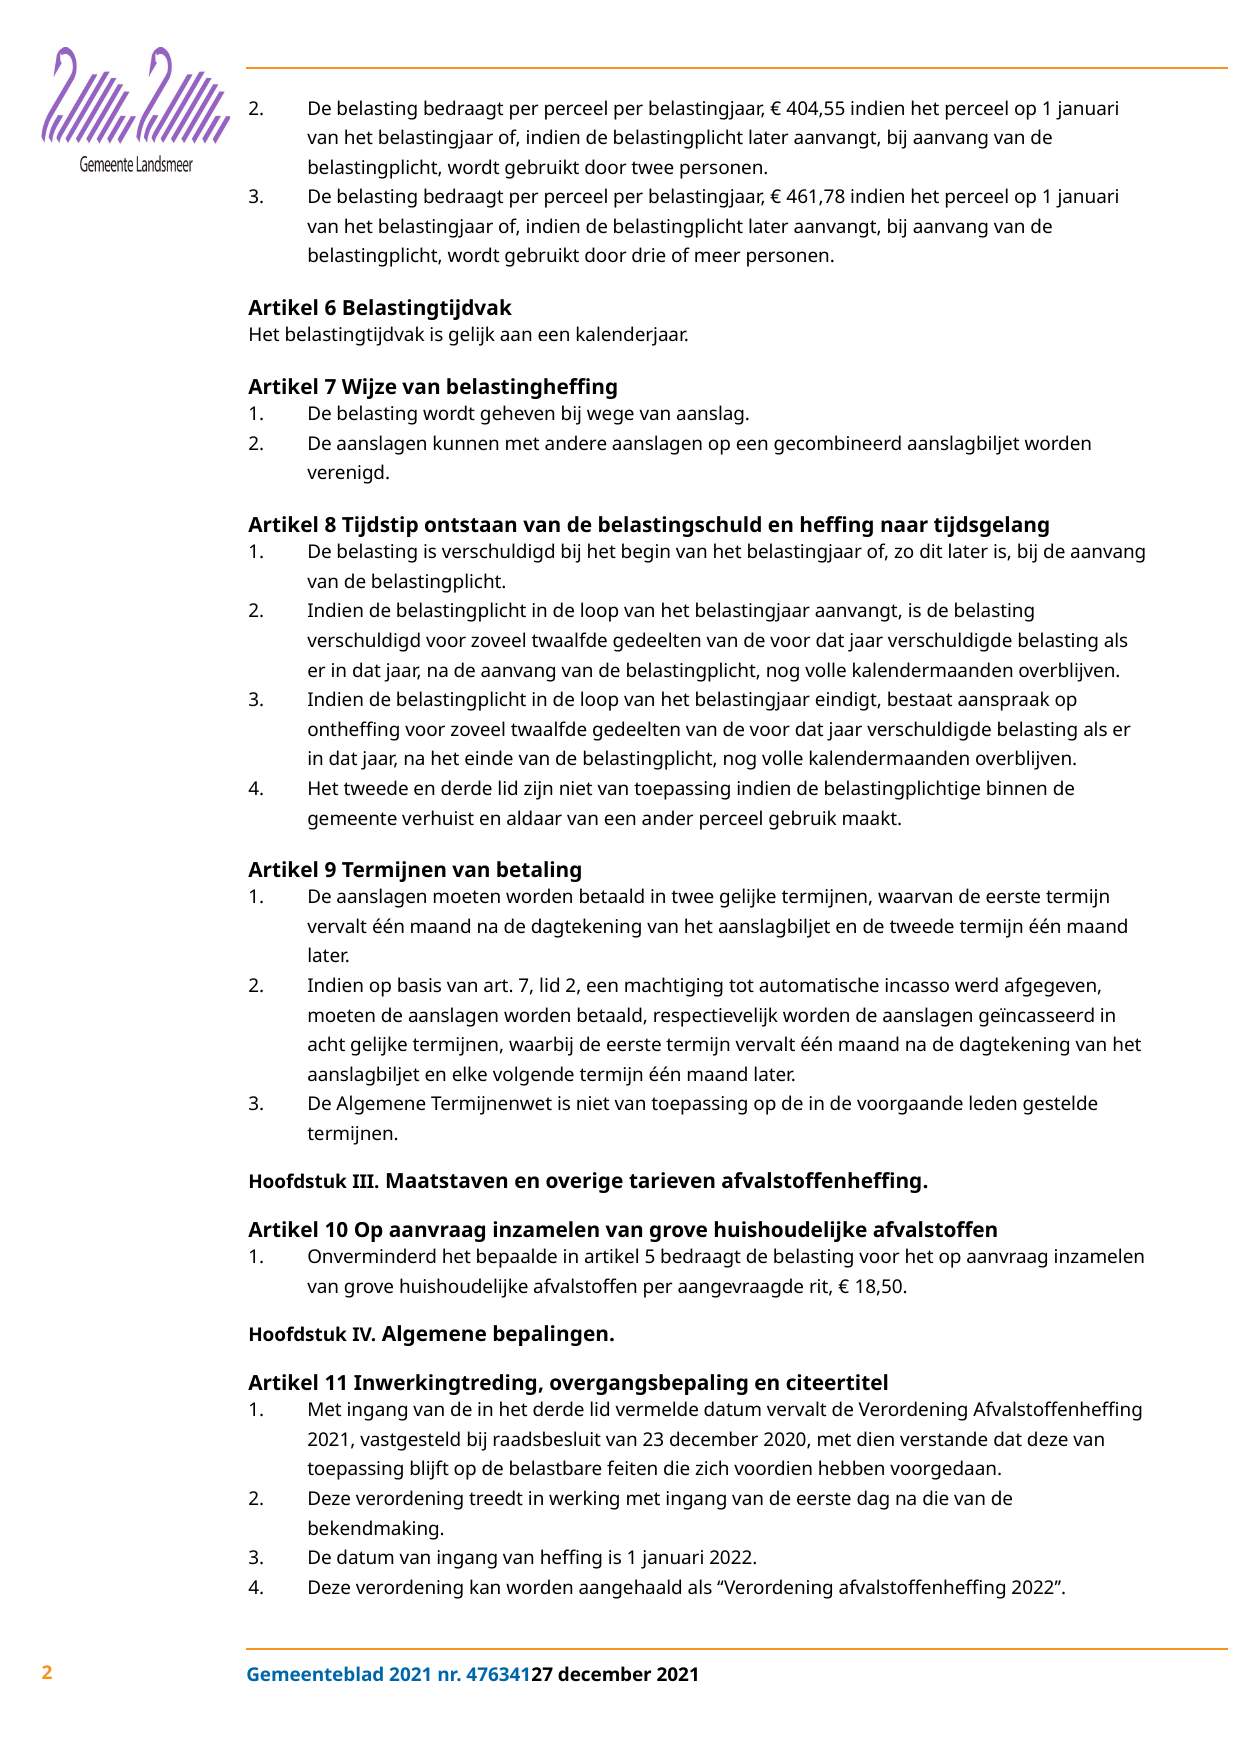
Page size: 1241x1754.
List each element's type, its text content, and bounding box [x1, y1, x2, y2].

text Artikel 10 Op aanvraag inzamelen van grove huishoudelijke afvalstoffen [248, 1215, 1152, 1243]
picture [41, 47, 231, 172]
list De aanslagen moeten worden betaald in twee gelijke termijnen, waarvan de eerste termijn vervalt één maand na de dagtekening van het aanslagbiljet en de tweede termijn één maand later. [248, 883, 1152, 968]
list Indien de belastingplicht in de loop van het belastingjaar aanvangt, is de belasting verschuldigd voor zoveel twaalfde gedeelten van de voor dat jaar verschuldigde belasting als er in dat jaar, na de aanvang van de belastingplicht, nog volle kalendermaanden overblijven. [248, 598, 1152, 682]
list Het tweede en derde lid zijn niet van toepassing indien de belastingplichtige binnen de gemeente verhuist en aldaar van een ander perceel gebruik maakt. [248, 775, 1152, 830]
list Indien de belastingplicht in de loop van het belastingjaar eindigt, bestaat aanspraak op ontheffing voor zoveel twaalfde gedeelten van de voor dat jaar verschuldigde belasting als er in dat jaar, na het einde van de belastingplicht, nog volle kalendermaanden overblijven. [248, 686, 1152, 771]
list Met ingang van de in het derde lid vermelde datum vervalt de Verordening Afvalstoffenheffing 2021, vastgesteld bij raadsbesluit van 23 december 2020, met dien verstande dat deze van toepassing blijft op de belastbare feiten die zich voordien hebben voorgedaan. [248, 1396, 1152, 1481]
list Deze verordening kan worden aangehaald als ‘‘Verordening afvalstoffenheffing 2022’’. [248, 1574, 1152, 1600]
list Onverminderd het bepaalde in artikel 5 bedraagt de belasting voor het op aanvraag inzamelen van grove huishoudelijke afvalstoffen per aangevraagde rit, € 18,50. [248, 1243, 1152, 1299]
text Artikel 11 Inwerkingtreding, overgangsbepaling en citeertitel [248, 1368, 1152, 1396]
list De Algemene Termijnenwet is niet van toepassing op de in de voorgaande leden gestelde termijnen. [248, 1091, 1152, 1146]
text Artikel 9 Termijnen van betaling [248, 855, 1152, 883]
list De aanslagen kunnen met andere aanslagen op een gecombineerd aanslagbiljet worden verenigd. [248, 430, 1152, 485]
list Deze verordening treedt in werking met ingang van de eerste dag na die van de bekendmaking. [248, 1485, 1152, 1541]
text Het belastingtijdvak is gelijk aan een kalenderjaar. [248, 322, 1152, 347]
text Hoofdstuk IV. Algemene bepalingen. [248, 1319, 1152, 1347]
text Artikel 7 Wijze van belastingheffing [248, 372, 1152, 400]
list De belasting is verschuldigd bij het begin van het belastingjaar of, zo dit later is, bij de aanvang van de belastingplicht. [248, 538, 1152, 594]
list De belasting bedraagt per perceel per belastingjaar, € 404,55 indien het perceel op 1 januari van het belastingjaar of, indien de belastingplicht later aanvangt, bij aanvang van de belastingplicht, wordt gebruikt door twee personen. [248, 95, 1152, 180]
list Indien op basis van art. 7, lid 2, een machtiging tot automatische incasso werd afgegeven, moeten de aanslagen worden betaald, respectievelijk worden de aanslagen geïncasseerd in acht gelijke termijnen, waarbij de eerste termijn vervalt één maand na de dagtekening van het aanslagbiljet en elke volgende termijn één maand later. [248, 972, 1152, 1087]
text Hoofdstuk III. Maatstaven en overige tarieven afvalstoffenheffing. [248, 1166, 1152, 1194]
list De belasting wordt geheven bij wege van aanslag. [248, 400, 1152, 426]
text Artikel 6 Belastingtijdvak [248, 293, 1152, 322]
list De belasting bedraagt per perceel per belastingjaar, € 461,78 indien het perceel op 1 januari van het belastingjaar of, indien de belastingplicht later aanvangt, bij aanvang van de belastingplicht, wordt gebruikt door drie of meer personen. [248, 183, 1152, 268]
text Artikel 8 Tijdstip ontstaan van de belastingschuld en heffing naar tijdsgelang [248, 510, 1152, 538]
list De datum van ingang van heffing is 1 januari 2022. [248, 1544, 1152, 1570]
